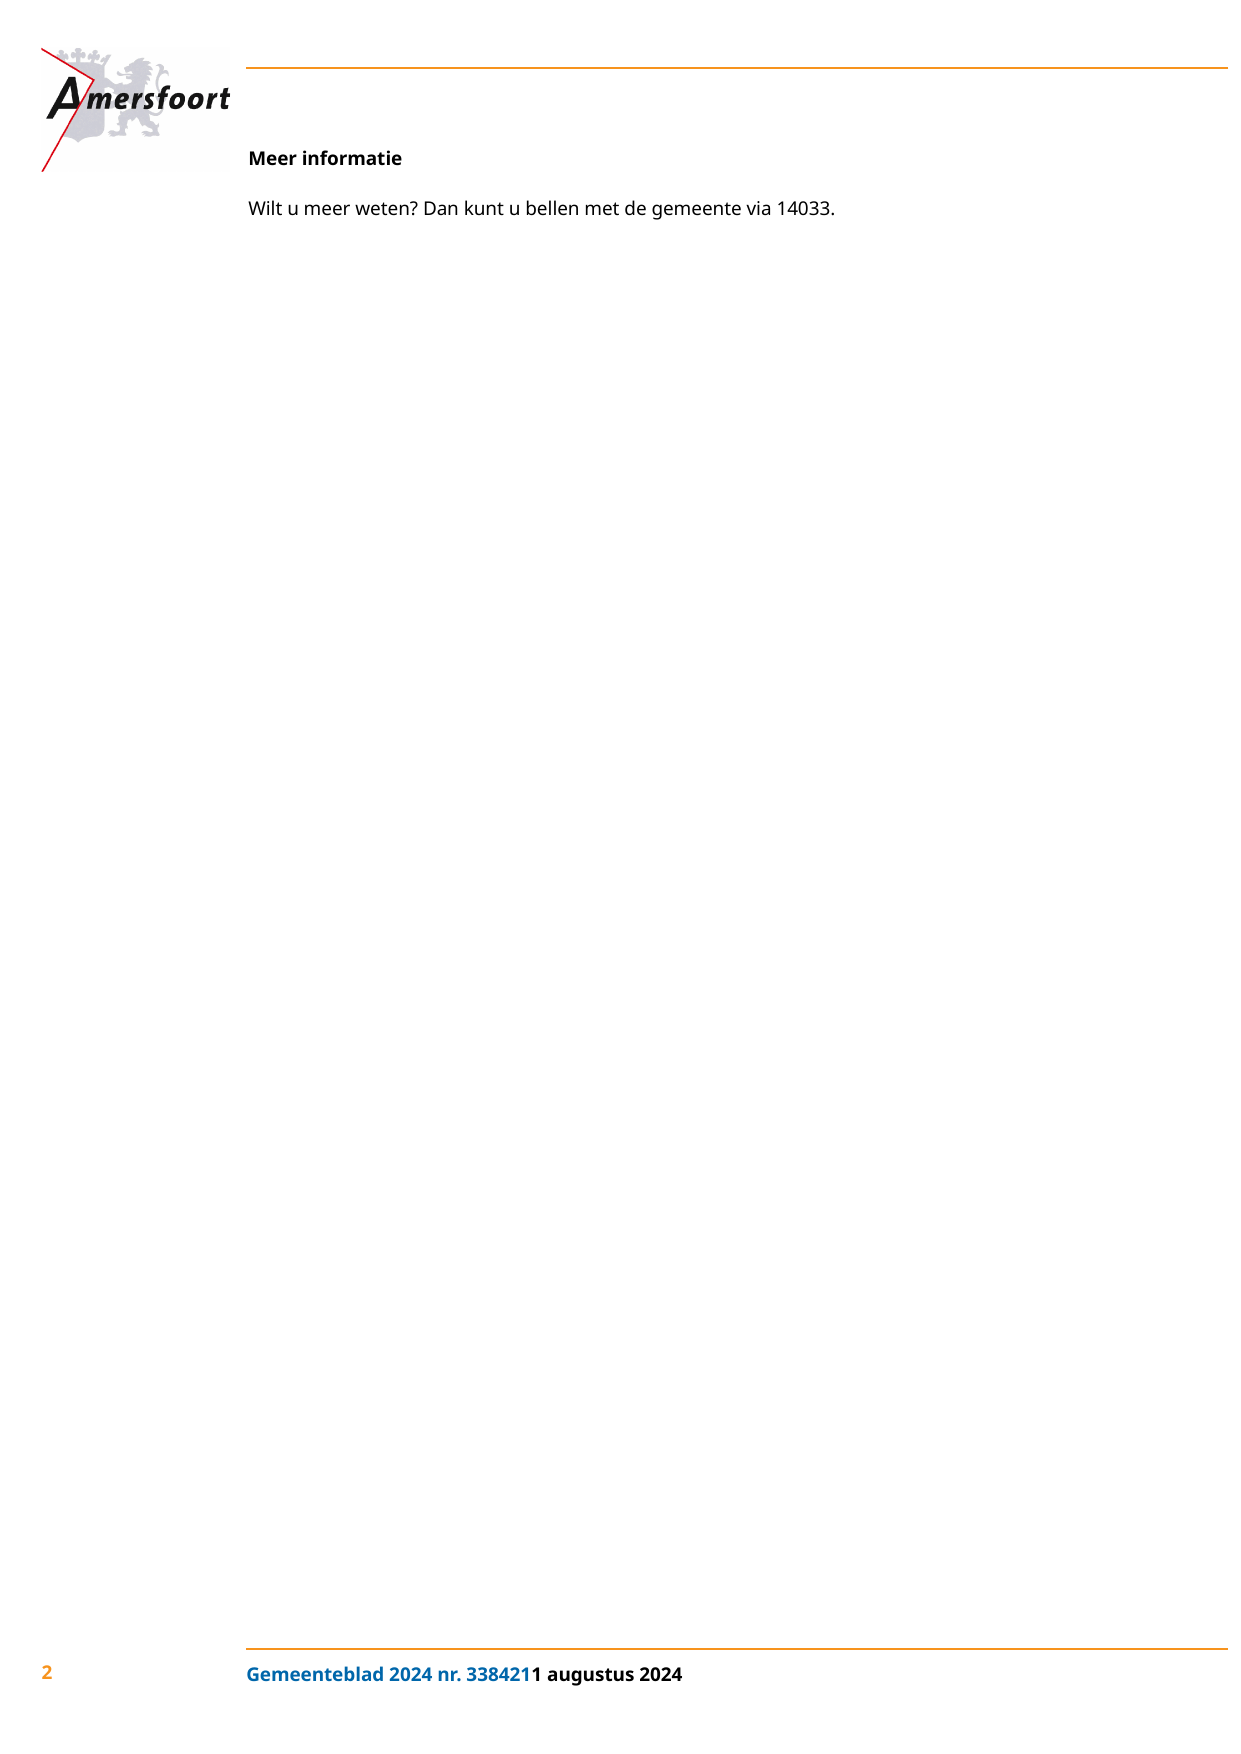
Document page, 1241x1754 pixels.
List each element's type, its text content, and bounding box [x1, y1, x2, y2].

text Wilt u meer weten? Dan kunt u bellen met de gemeente via 14033. [248, 196, 1152, 221]
picture [41, 47, 231, 172]
text Meer informatie [248, 145, 1152, 171]
